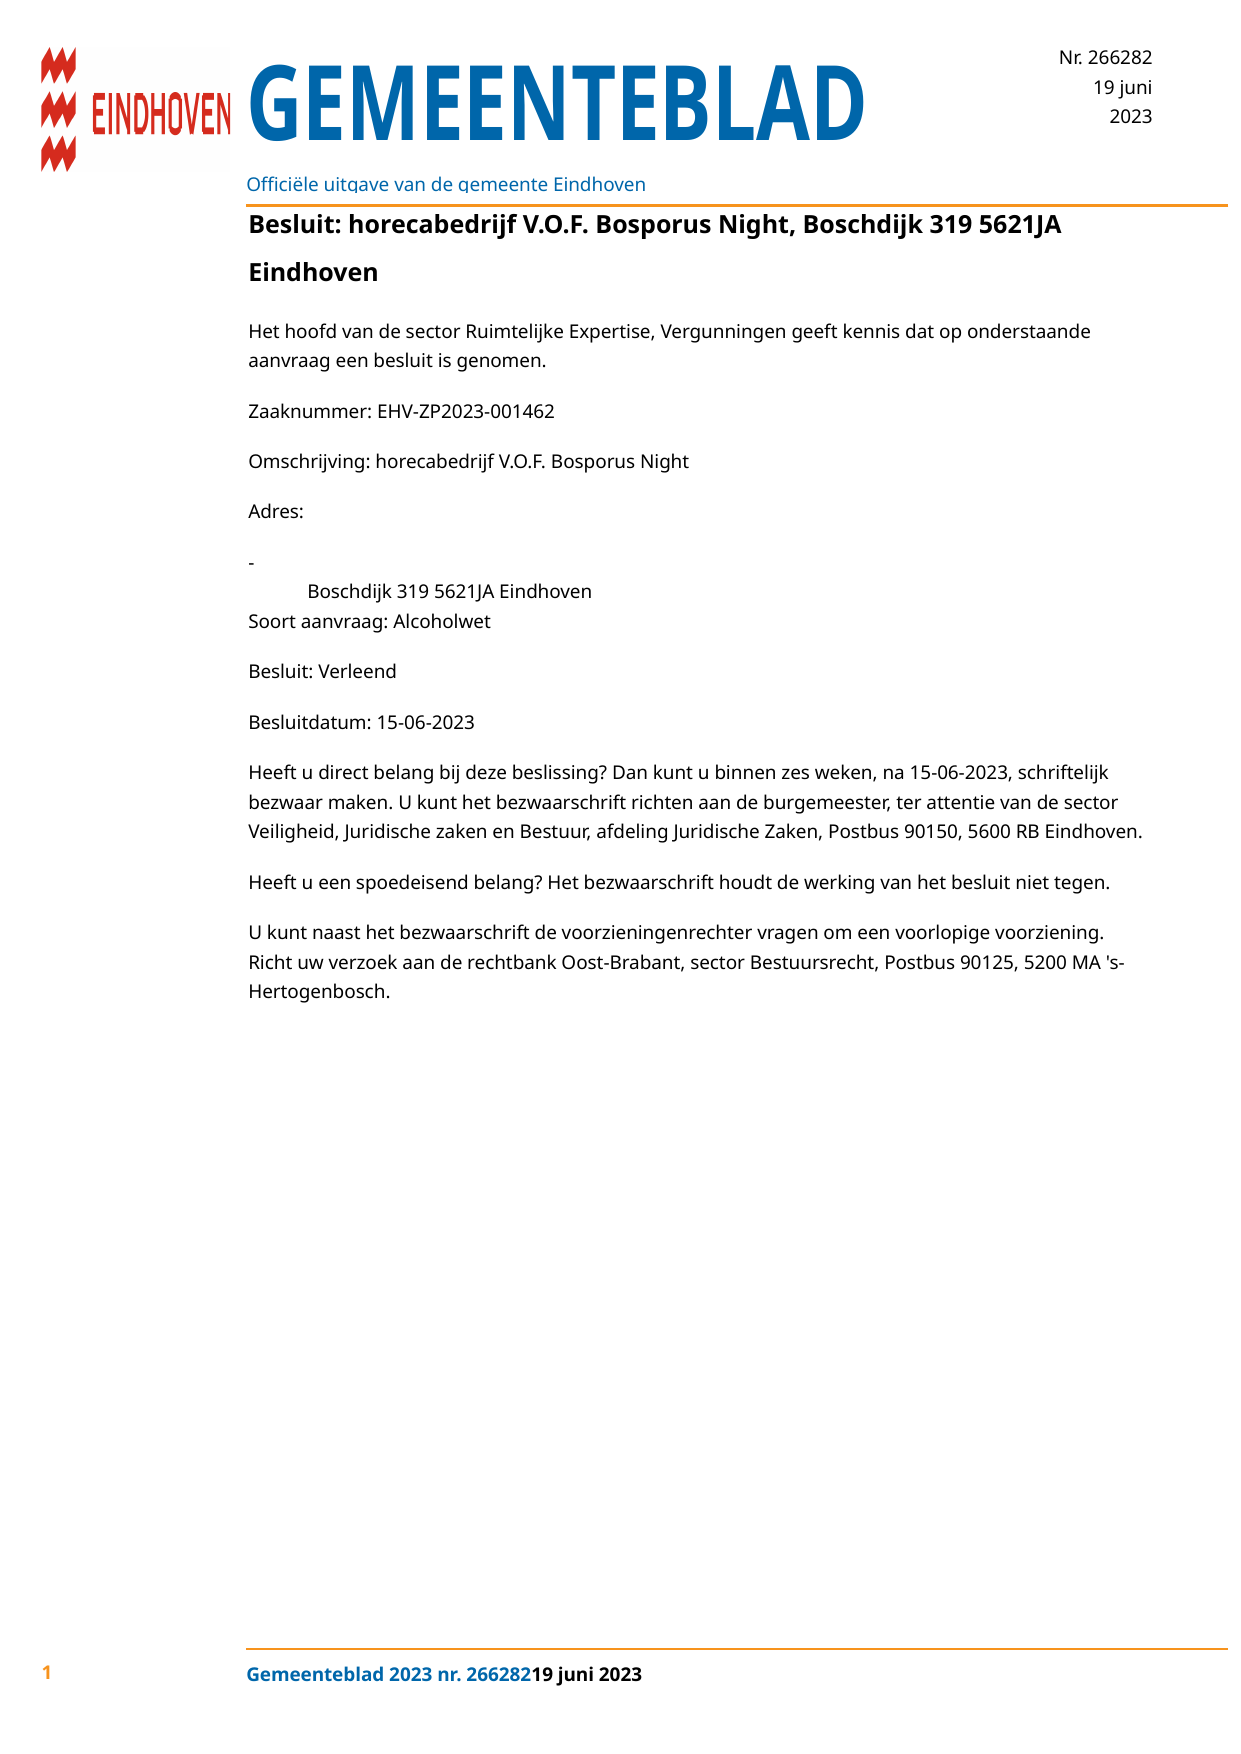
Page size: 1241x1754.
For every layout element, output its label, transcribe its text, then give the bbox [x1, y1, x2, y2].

text Heeft u direct belang bij deze beslissing? Dan kunt u binnen zes weken, na 15-06-2023, schriftelijk bezwaar maken. U kunt het bezwaarschrift richten aan de burgemeester, ter attentie van de sector Veiligheid, Juridische zaken en Bestuur, afdeling Juridische Zaken, Postbus 90150, 5600 RB Eindhoven. [248, 759, 1152, 844]
list Boschdijk 319 5621JA Eindhoven [248, 579, 1152, 604]
text Het hoofd van de sector Ruimtelijke Expertise, Vergunningen geeft kennis dat op onderstaande aanvraag een besluit is genomen. [248, 318, 1152, 373]
text Soort aanvraag: Alcoholwet [248, 608, 1152, 634]
text Zaaknummer: EHV-ZP2023-001462 [248, 398, 1152, 424]
text Besluit: Verleend [248, 659, 1152, 684]
text U kunt naast het bezwaarschrift de voorzieningenrechter vragen om een voorlopige voorziening. Richt uw verzoek aan de rechtbank Oost-Brabant, sector Bestuursrecht, Postbus 90125, 5200 MA 's-Hertogenbosch. [248, 919, 1152, 1004]
text Omschrijving: horecabedrijf V.O.F. Bosporus Night [248, 448, 1152, 474]
text Besluitdatum: 15-06-2023 [248, 709, 1152, 735]
text Adres: [248, 499, 1152, 524]
picture [41, 47, 231, 172]
text Heeft u een spoedeisend belang? Het bezwaarschrift houdt de werking van het besluit niet tegen. [248, 869, 1152, 895]
text Besluit: horecabedrijf V.O.F. Bosporus Night, Boschdijk 319 5621JA Eindhoven [248, 207, 1152, 288]
